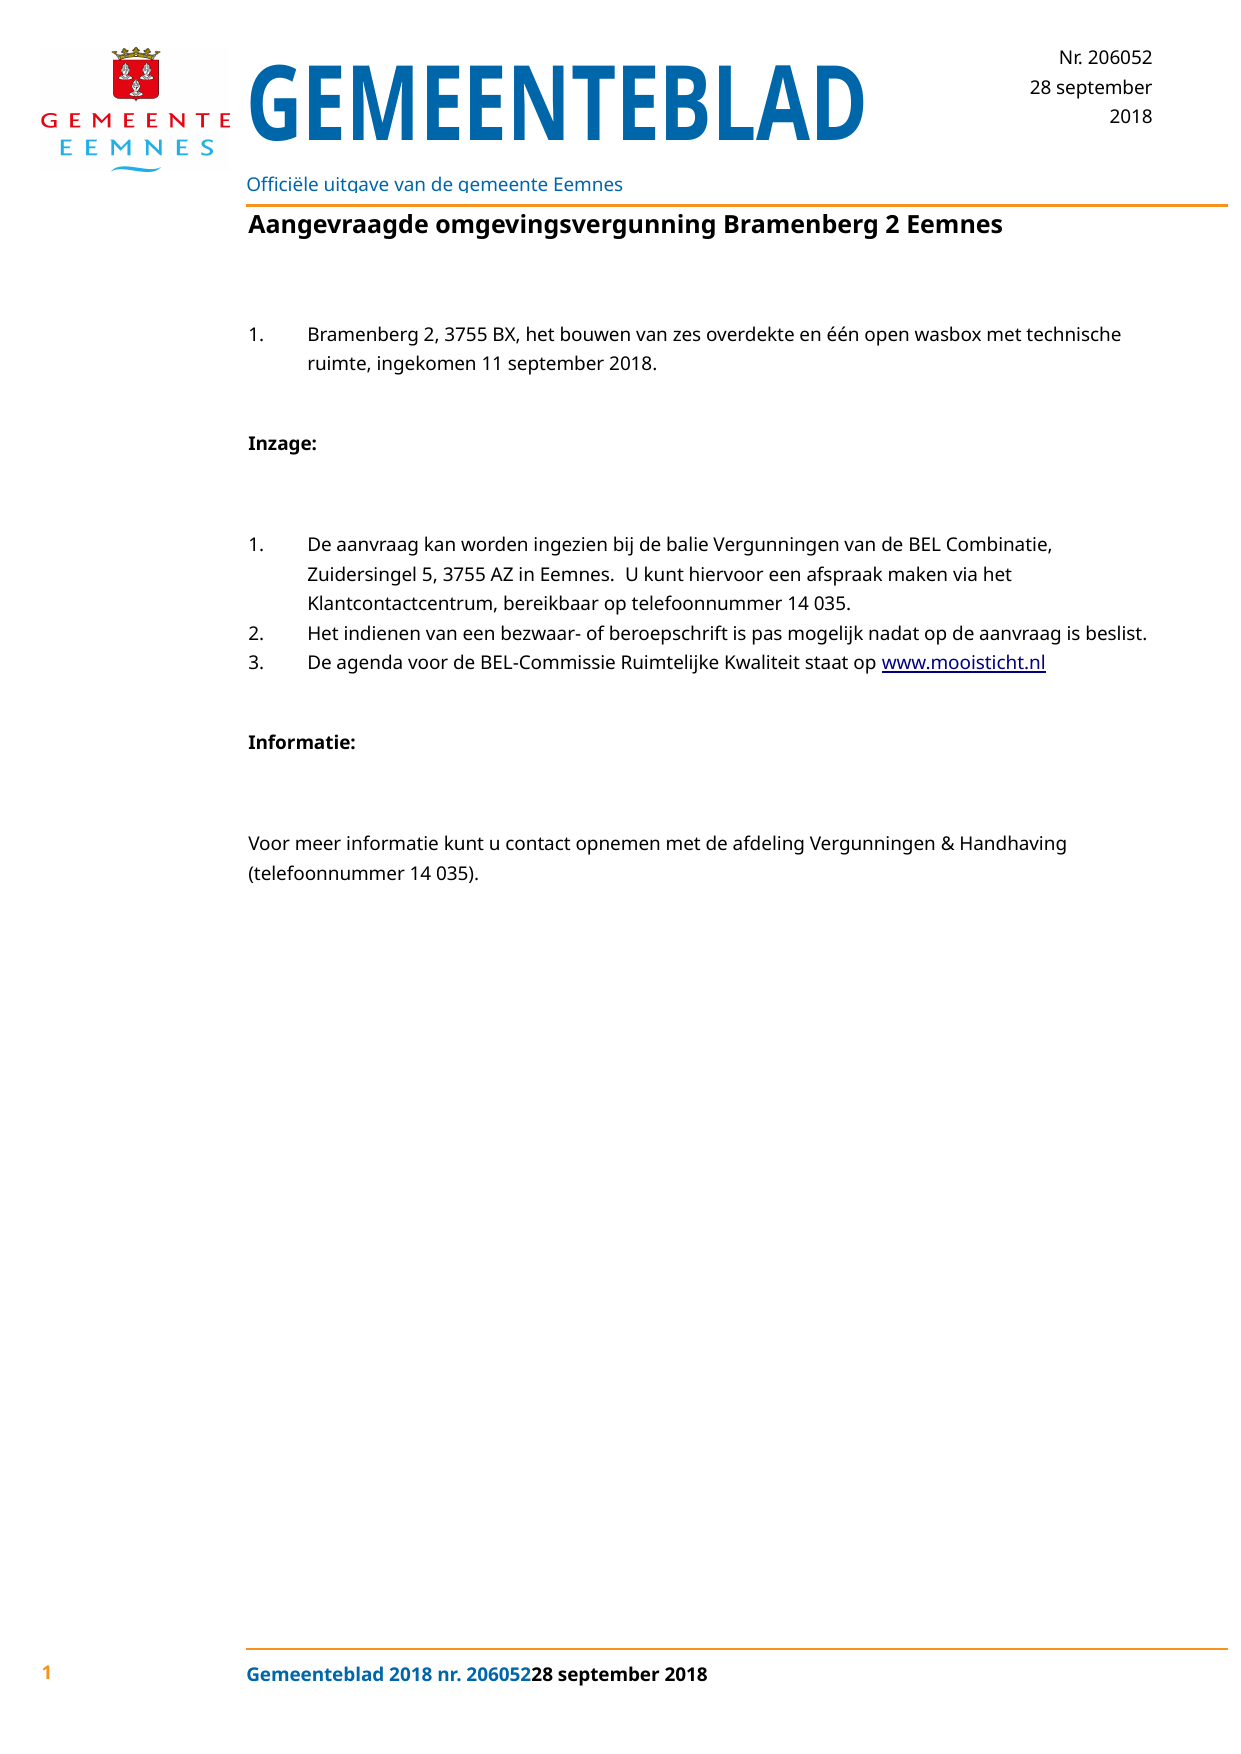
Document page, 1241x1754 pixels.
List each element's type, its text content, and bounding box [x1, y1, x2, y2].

text Voor meer informatie kunt u contact opnemen met de afdeling Vergunningen & Handhaving (telefoonnummer 14 035). [248, 830, 1152, 886]
list Het indienen van een bezwaar- of beroepschrift is pas mogelijk nadat op de aanvraag is beslist. [248, 620, 1152, 646]
list De aanvraag kan worden ingezien bij de balie Vergunningen van de BEL Combinatie, Zuidersingel 5, 3755 AZ in Eemnes. U kunt hiervoor een afspraak maken via het Klantcontactcentrum, bereikbaar op telefoonnummer 14 035. [248, 531, 1152, 616]
list De agenda voor de BEL-Commissie Ruimtelijke Kwaliteit staat op www.mooisticht.nl [248, 649, 1152, 675]
text Inzage: [248, 430, 1152, 456]
picture [41, 47, 231, 172]
text Informatie: [248, 729, 1152, 755]
list Bramenberg 2, 3755 BX, het bouwen van zes overdekte en één open wasbox met technische ruimte, ingekomen 11 september 2018. [248, 321, 1152, 376]
text Aangevraagde omgevingsvergunning Bramenberg 2 Eemnes [248, 207, 1152, 241]
